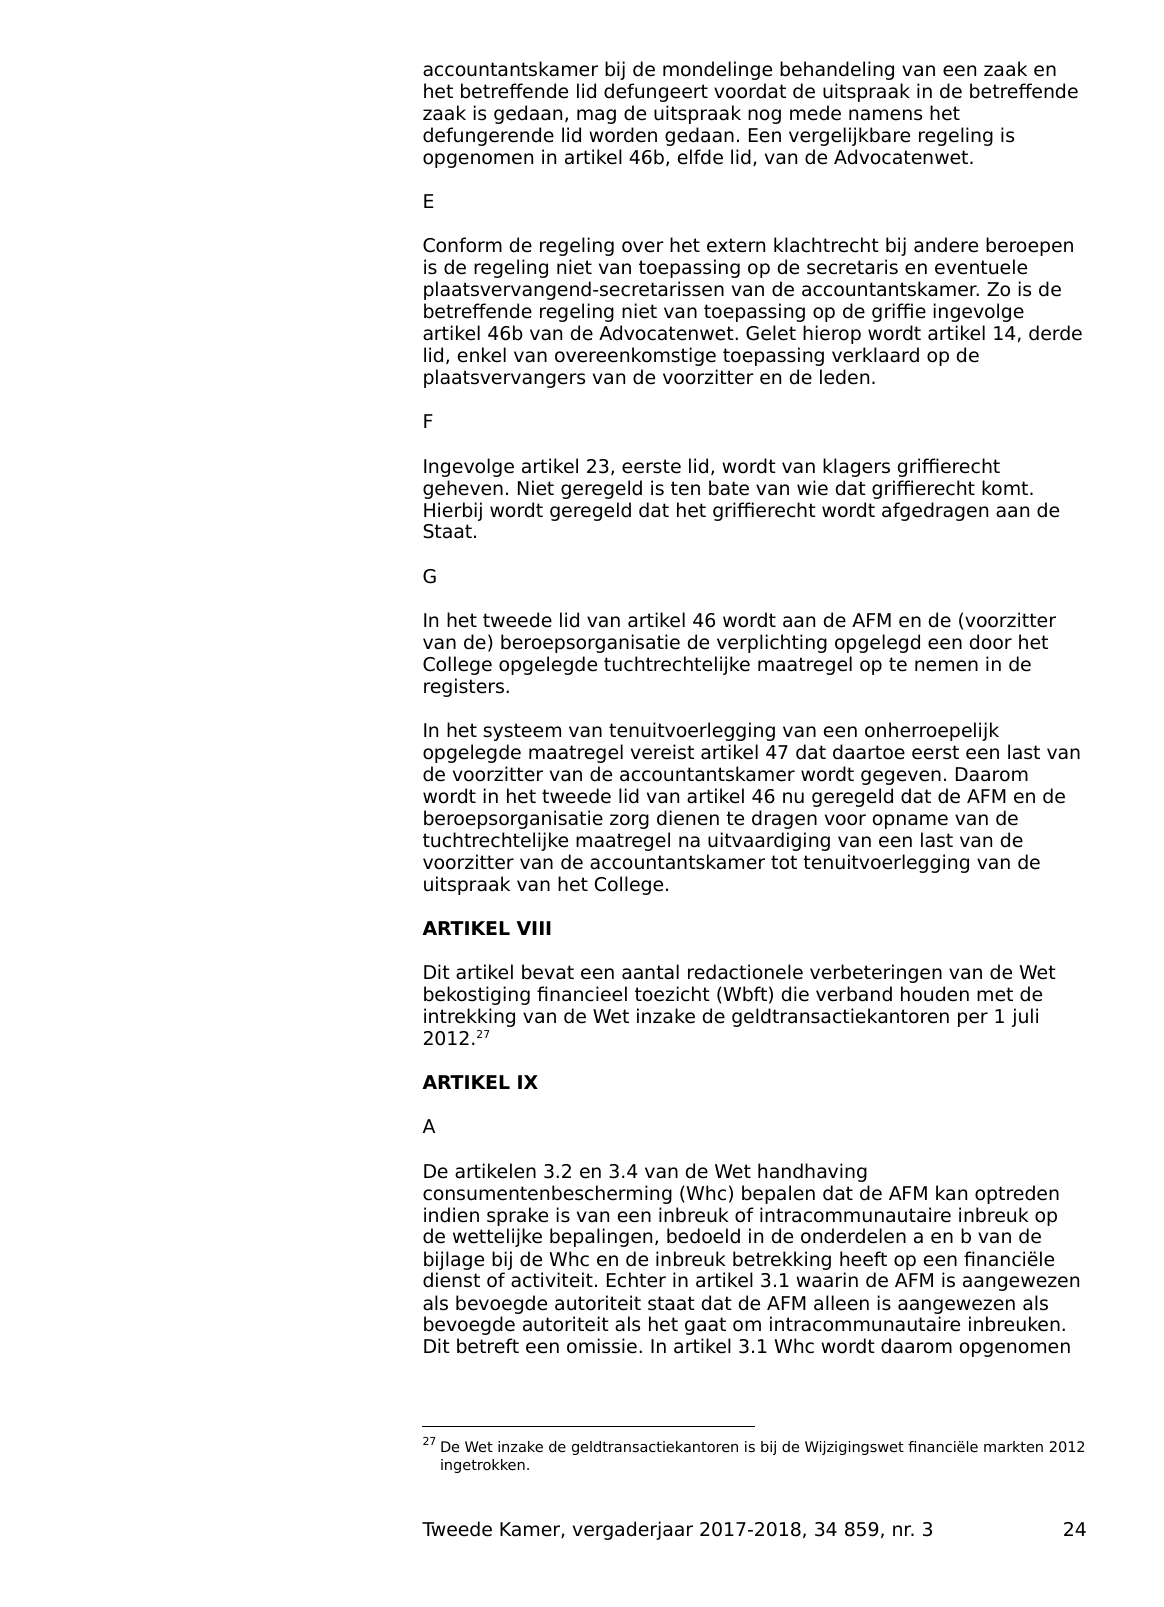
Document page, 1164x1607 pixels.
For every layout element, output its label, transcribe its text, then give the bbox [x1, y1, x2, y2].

text De artikelen 3.2 en 3.4 van de Wet handhaving consumentenbescherming (Whc) bepalen dat de AFM kan optreden indien sprake is van een inbreuk of intracommunautaire inbreuk op de wettelijke bepalingen, bedoeld in de onderdelen a en b van de bijlage bij de Whc en de inbreuk betrekking heeft op een financiële dienst of activiteit. Echter in artikel 3.1 waarin de AFM is aangewezen als bevoegde autoriteit staat dat de AFM alleen is aangewezen als bevoegde autoriteit als het gaat om intracommunautaire inbreuken. Dit betreft een omissie. In artikel 3.1 Whc wordt daarom opgenomen [422, 1161, 1087, 1358]
text accountantskamer bij de mondelinge behandeling van een zaak en het betreffende lid defungeert voordat de uitspraak in de betreffende zaak is gedaan, mag de uitspraak nog mede namens het defungerende lid worden gedaan. Een vergelijkbare regeling is opgenomen in artikel 46b, elfde lid, van de Advocatenwet. [422, 59, 1087, 169]
subtitle ARTIKEL IX [422, 1072, 1087, 1094]
subtitle A [422, 1116, 1087, 1138]
text Dit artikel bevat een aantal redactionele verbeteringen van de Wet bekostiging financieel toezicht (Wbft) die verband houden met de intrekking van de Wet inzake de geldtransactiekantoren per 1 juli 2012. [422, 962, 1087, 1050]
text Ingevolge artikel 23, eerste lid, wordt van klagers griffierecht geheven. Niet geregeld is ten bate van wie dat griffierecht komt. Hierbij wordt geregeld dat het griffierecht wordt afgedragen aan de Staat. [422, 456, 1087, 543]
text Conform de regeling over het extern klachtrecht bij andere beroepen is de regeling niet van toepassing op de secretaris en eventuele plaatsvervangend-secretarissen van de accountantskamer. Zo is de betreffende regeling niet van toepassing op de griffie ingevolge artikel 46b van de Advocatenwet. Gelet hierop wordt artikel 14, derde lid, enkel van overeenkomstige toepassing verklaard op de plaatsvervangers van de voorzitter en de leden. [422, 235, 1087, 389]
subtitle G [422, 566, 1087, 588]
subtitle E [422, 191, 1087, 213]
text In het systeem van tenuitvoerlegging van een onherroepelijk opgelegde maatregel vereist artikel 47 dat daartoe eerst een last van de voorzitter van de accountantskamer wordt gegeven. Daarom wordt in het tweede lid van artikel 46 nu geregeld dat de AFM en de beroepsorganisatie zorg dienen te dragen voor opname van de tuchtrechtelijke maatregel na uitvaardiging van een last van de voorzitter van de accountantskamer tot tenuitvoerlegging van de uitspraak van het College. [422, 720, 1087, 896]
text In het tweede lid van artikel 46 wordt aan de AFM en de (voorzitter van de) beroepsorganisatie de verplichting opgelegd een door het College opgelegde tuchtrechtelijke maatregel op te nemen in de registers. [422, 610, 1087, 698]
subtitle F [422, 411, 1087, 433]
text De Wet inzake de geldtransactiekantoren is bij de Wijzigingswet financiële markten 2012 ingetrokken. [422, 1435, 1087, 1474]
subtitle ARTIKEL VIII [422, 918, 1087, 940]
